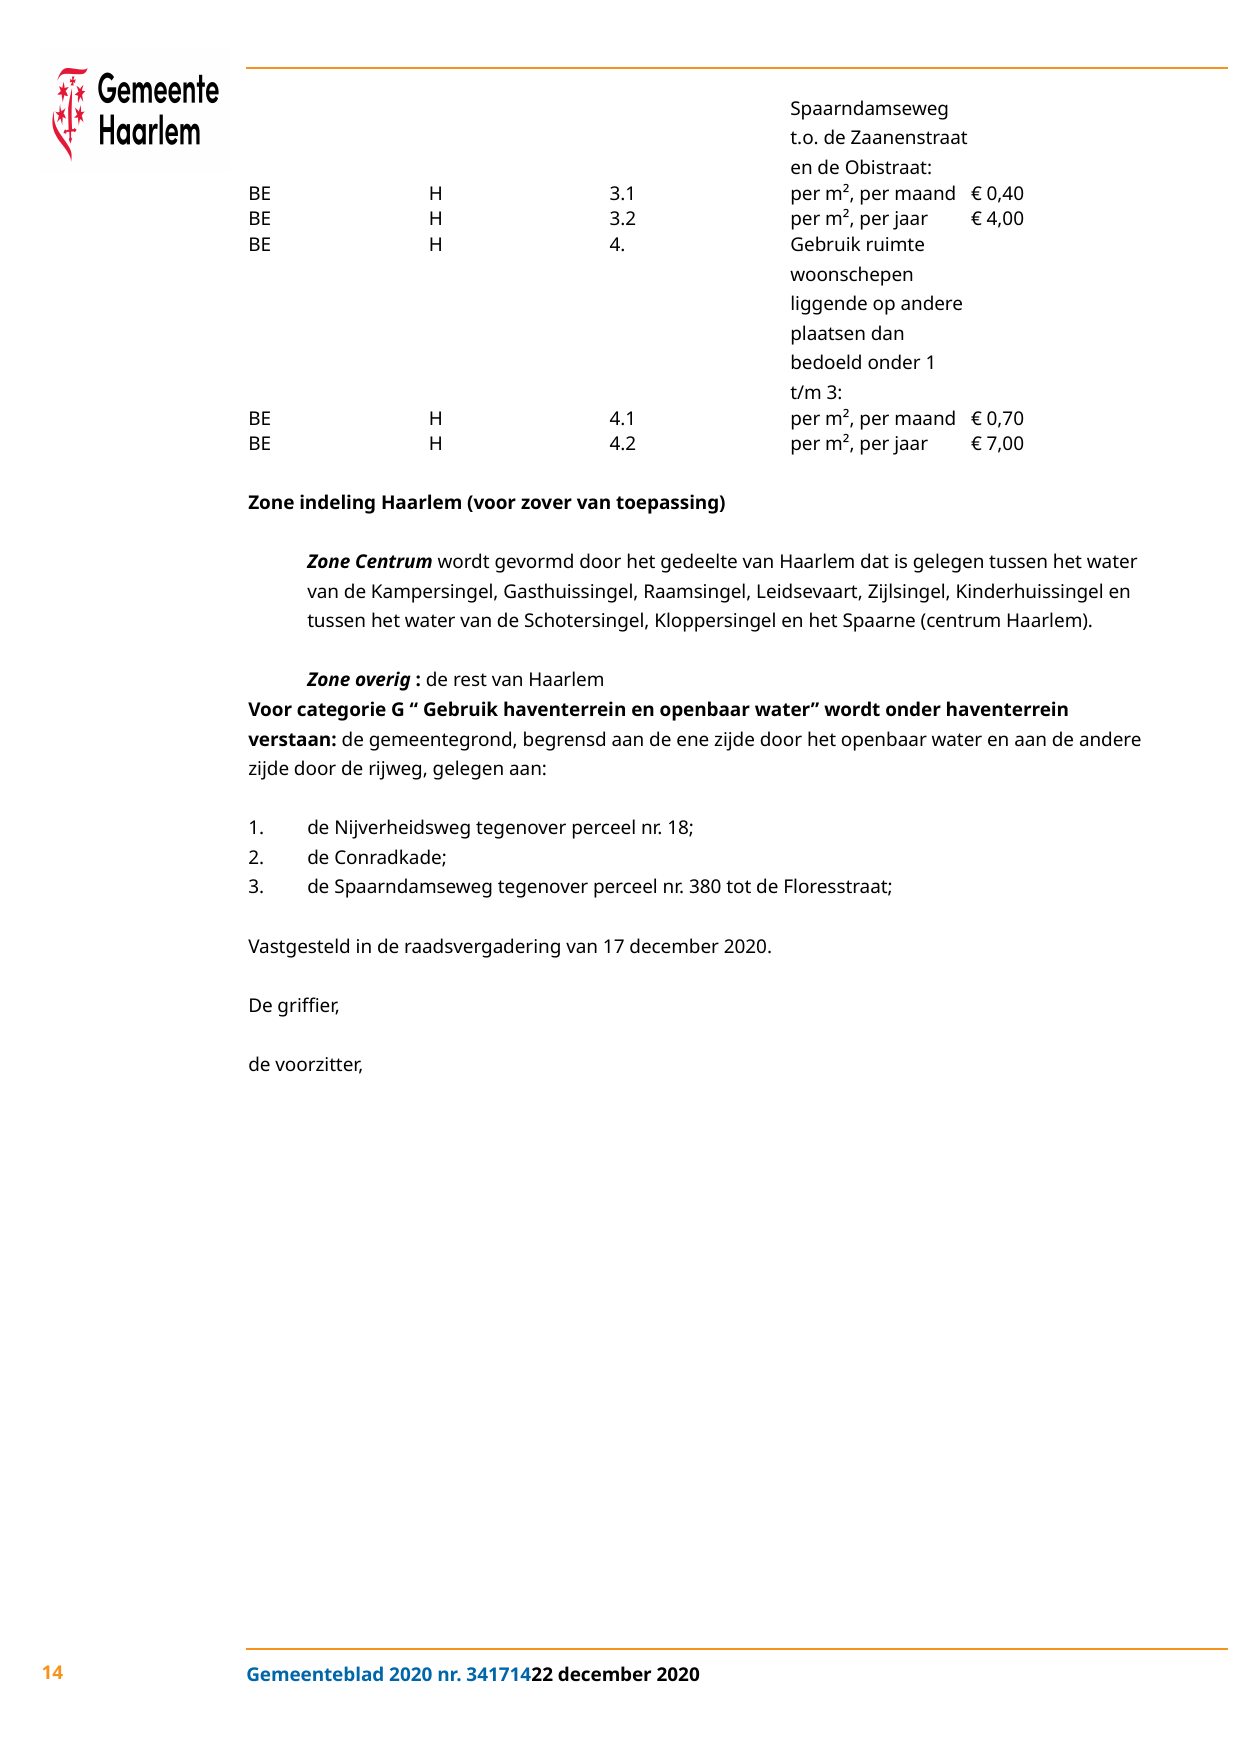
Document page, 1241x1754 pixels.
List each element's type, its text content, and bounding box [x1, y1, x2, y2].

list de Conradkade; [248, 844, 1152, 870]
table_cell [609, 95, 790, 180]
table_cell 3.2 [609, 205, 790, 231]
picture [41, 47, 231, 172]
table_cell BE [248, 205, 429, 231]
table_cell H [429, 180, 609, 205]
table_cell € 4,00 [971, 205, 1152, 231]
table_cell per m², per maand [790, 405, 971, 431]
table_cell per m², per jaar [790, 205, 971, 231]
list Zone Centrum wordt gevormd door het gedeelte van Haarlem dat is gelegen tussen het water van de Kampersingel, Gasthuissingel, Raamsingel, Leidsevaart, Zijlsingel, Kinderhuissingel en tussen het water van de Schotersingel, Kloppersingel en het Spaarne (centrum Haarlem). [248, 548, 1152, 633]
table_cell H [429, 431, 609, 456]
table_cell [971, 95, 1152, 180]
list de Spaarndamseweg tegenover perceel nr. 380 tot de Floresstraat; [248, 874, 1152, 899]
table_cell € 0,40 [971, 180, 1152, 205]
table_cell 4.2 [609, 431, 790, 456]
text Zone indeling Haarlem (voor zover van toepassing) [248, 489, 1152, 515]
table_cell [971, 231, 1152, 405]
table_cell € 7,00 [971, 431, 1152, 456]
table_cell H [429, 205, 609, 231]
table_cell [248, 95, 429, 180]
table_cell [429, 95, 609, 180]
table_cell BE [248, 405, 429, 431]
table_cell 4.1 [609, 405, 790, 431]
table_cell BE [248, 180, 429, 205]
table_cell BE [248, 231, 429, 405]
table_cell H [429, 231, 609, 405]
text De griffier, [248, 992, 1152, 1018]
table_cell 3.1 [609, 180, 790, 205]
table_cell € 0,70 [971, 405, 1152, 431]
table_cell H [429, 405, 609, 431]
list de Nijverheidsweg tegenover perceel nr. 18; [248, 814, 1152, 840]
text Vastgesteld in de raadsvergadering van 17 december 2020. [248, 933, 1152, 958]
list Zone overig : de rest van Haarlem [248, 667, 1152, 692]
text de voorzitter, [248, 1051, 1152, 1077]
text Voor categorie G “ Gebruik haventerrein en openbaar water” wordt onder haventerrein verstaan: de gemeentegrond, begrensd aan de ene zijde door het openbaar water en aan de andere zijde door de rijweg, gelegen aan: [248, 696, 1152, 781]
table_cell per m², per jaar [790, 431, 971, 456]
table_cell per m², per maand [790, 180, 971, 205]
table_cell 4. [609, 231, 790, 405]
table_cell Gebruik ruimte woonschepen liggende op andere plaatsen dan bedoeld onder 1 t/m 3: [790, 231, 971, 405]
table_cell Spaarndamseweg t.o. de Zaanenstraat en de Obistraat: [790, 95, 971, 180]
table_cell BE [248, 431, 429, 456]
